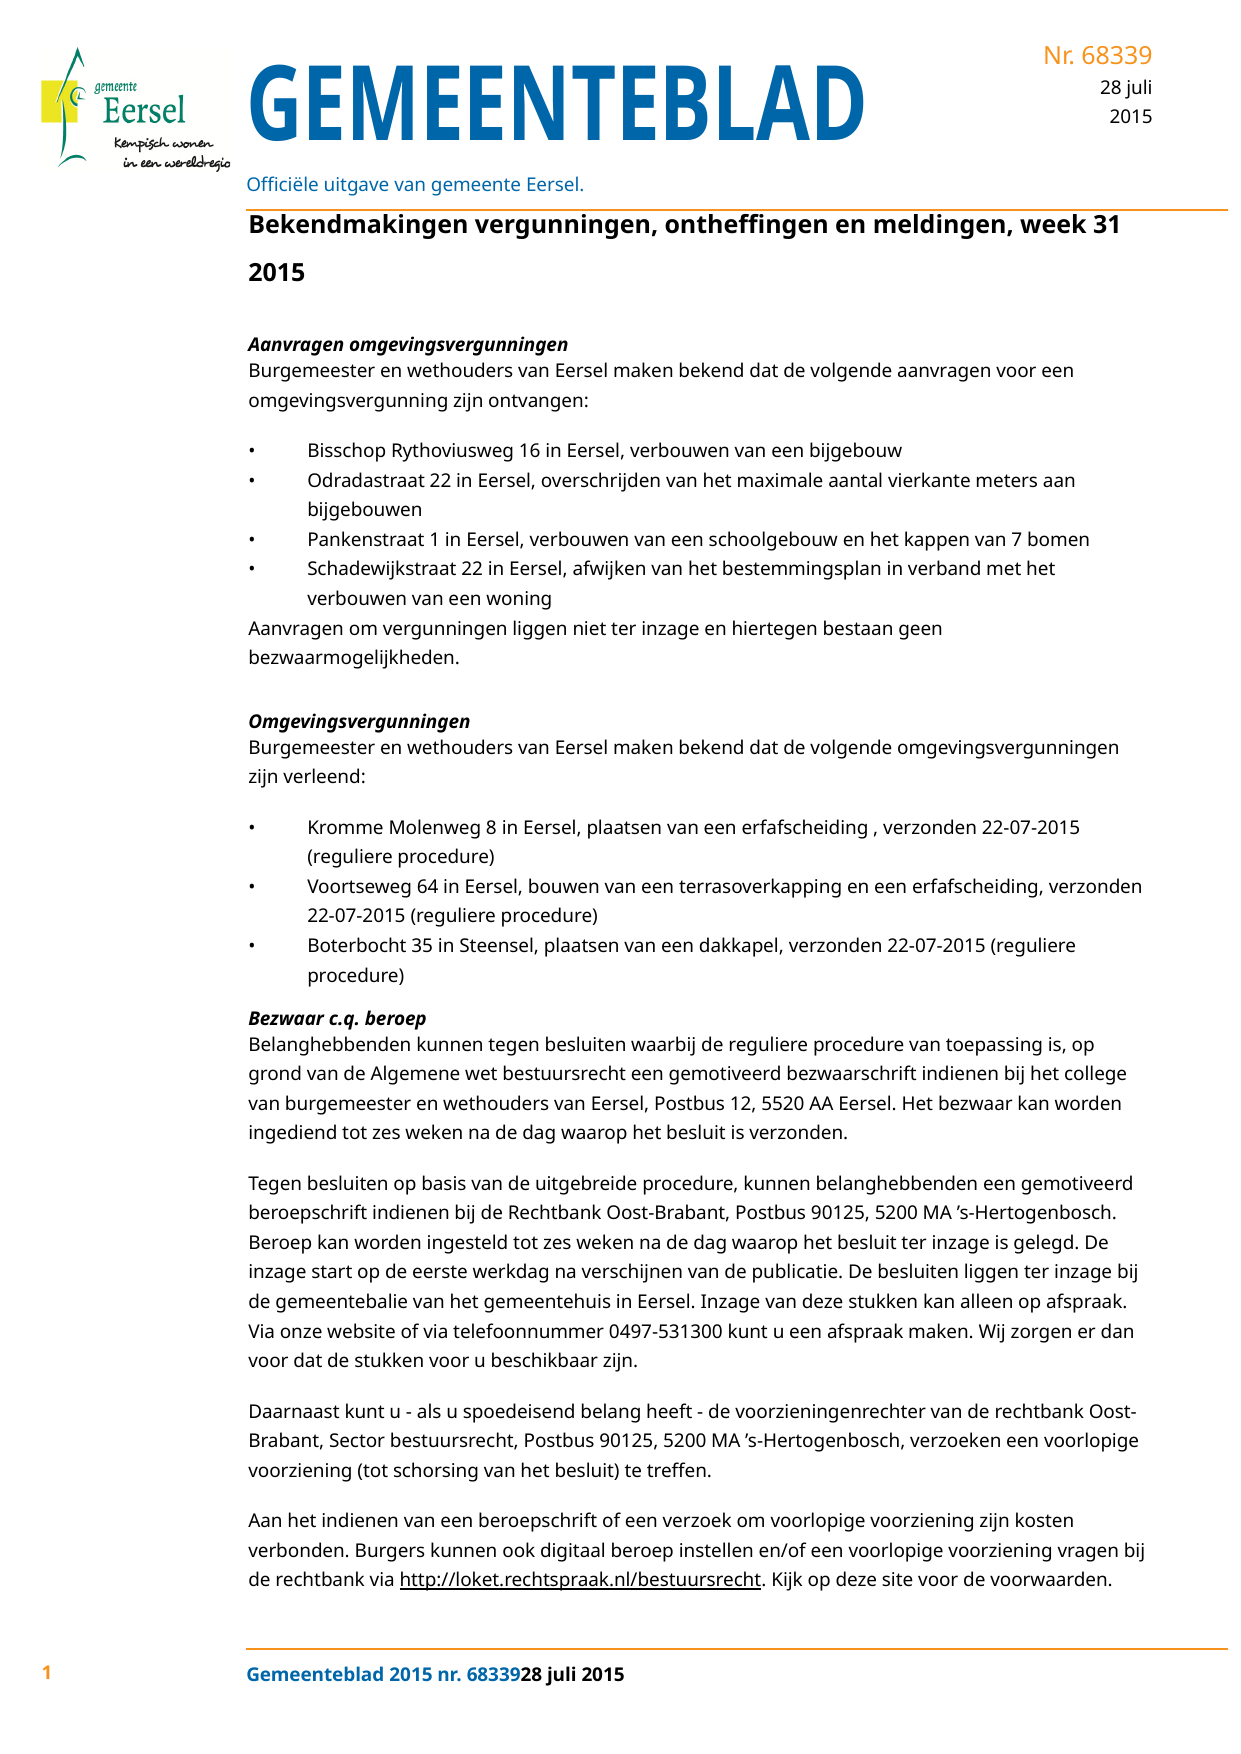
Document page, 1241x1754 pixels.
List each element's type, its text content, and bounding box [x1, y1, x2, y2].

text Daarnaast kunt u - als u spoedeisend belang heeft - de voorzieningenrechter van de rechtbank Oost-Brabant, Sector bestuursrecht, Postbus 90125, 5200 MA ’s-Hertogenbosch, verzoeken een voorlopige voorziening (tot schorsing van het besluit) te treffen. [248, 1398, 1152, 1483]
text Aanvragen om vergunningen liggen niet ter inzage en hiertegen bestaan geen bezwaarmogelijkheden. [248, 615, 1152, 670]
list Odradastraat 22 in Eersel, overschrijden van het maximale aantal vierkante meters aan bijgebouwen [248, 467, 1152, 522]
list Schadewijkstraat 22 in Eersel, afwijken van het bestemmingsplan in verband met het verbouwen van een woning [248, 556, 1152, 611]
text Aan het indienen van een beroepschrift of een verzoek om voorlopige voorziening zijn kosten verbonden. Burgers kunnen ook digitaal beroep instellen en/of een voorlopige voorziening vragen bij de rechtbank via http://loket.rechtspraak.nl/bestuursrecht. Kijk op deze site voor de voorwaarden. [248, 1507, 1152, 1592]
text Tegen besluiten op basis van de uitgebreide procedure, kunnen belanghebbenden een gemotiveerd beroepschrift indienen bij de Rechtbank Oost-Brabant, Postbus 90125, 5200 MA ’s-Hertogenbosch. Beroep kan worden ingesteld tot zes weken na de dag waarop het besluit ter inzage is gelegd. De inzage start op de eerste werkdag na verschijnen van de publicatie. De besluiten liggen ter inzage bij de gemeentebalie van het gemeentehuis in Eersel. Inzage van deze stukken kan alleen op afspraak. Via onze website of via telefoonnummer 0497-531300 kunt u een afspraak maken. Wij zorgen er dan voor dat de stukken voor u beschikbaar zijn. [248, 1170, 1152, 1373]
list Voortseweg 64 in Eersel, bouwen van een terrasoverkapping en een erfafscheiding, verzonden 22-07-2015 (reguliere procedure) [248, 873, 1152, 928]
text Belanghebbenden kunnen tegen besluiten waarbij de reguliere procedure van toepassing is, op grond van de Algemene wet bestuursrecht een gemotiveerd bezwaarschrift indienen bij het college van burgemeester en wethouders van Eersel, Postbus 12, 5520 AA Eersel. Het bezwaar kan worden ingediend tot zes weken na de dag waarop het besluit is verzonden. [248, 1031, 1152, 1145]
list Kromme Molenweg 8 in Eersel, plaatsen van een erfafscheiding , verzonden 22-07-2015 (reguliere procedure) [248, 814, 1152, 869]
text Burgemeester en wethouders van Eersel maken bekend dat de volgende omgevingsvergunningen zijn verleend: [248, 734, 1152, 789]
text Bezwaar c.q. beroep [248, 1005, 1152, 1031]
text Aanvragen omgevingsvergunningen [248, 331, 1152, 357]
text Bekendmakingen vergunningen, ontheffingen en meldingen, week 31 2015 [248, 211, 1152, 288]
list Bisschop Rythoviusweg 16 in Eersel, verbouwen van een bijgebouw [248, 437, 1152, 463]
text Omgevingsvergunningen [248, 708, 1152, 734]
text Burgemeester en wethouders van Eersel maken bekend dat de volgende aanvragen voor een omgevingsvergunning zijn ontvangen: [248, 357, 1152, 412]
list Boterbocht 35 in Steensel, plaatsen van een dakkapel, verzonden 22-07-2015 (reguliere procedure) [248, 932, 1152, 988]
picture [41, 47, 231, 172]
list Pankenstraat 1 in Eersel, verbouwen van een schoolgebouw en het kappen van 7 bomen [248, 526, 1152, 552]
